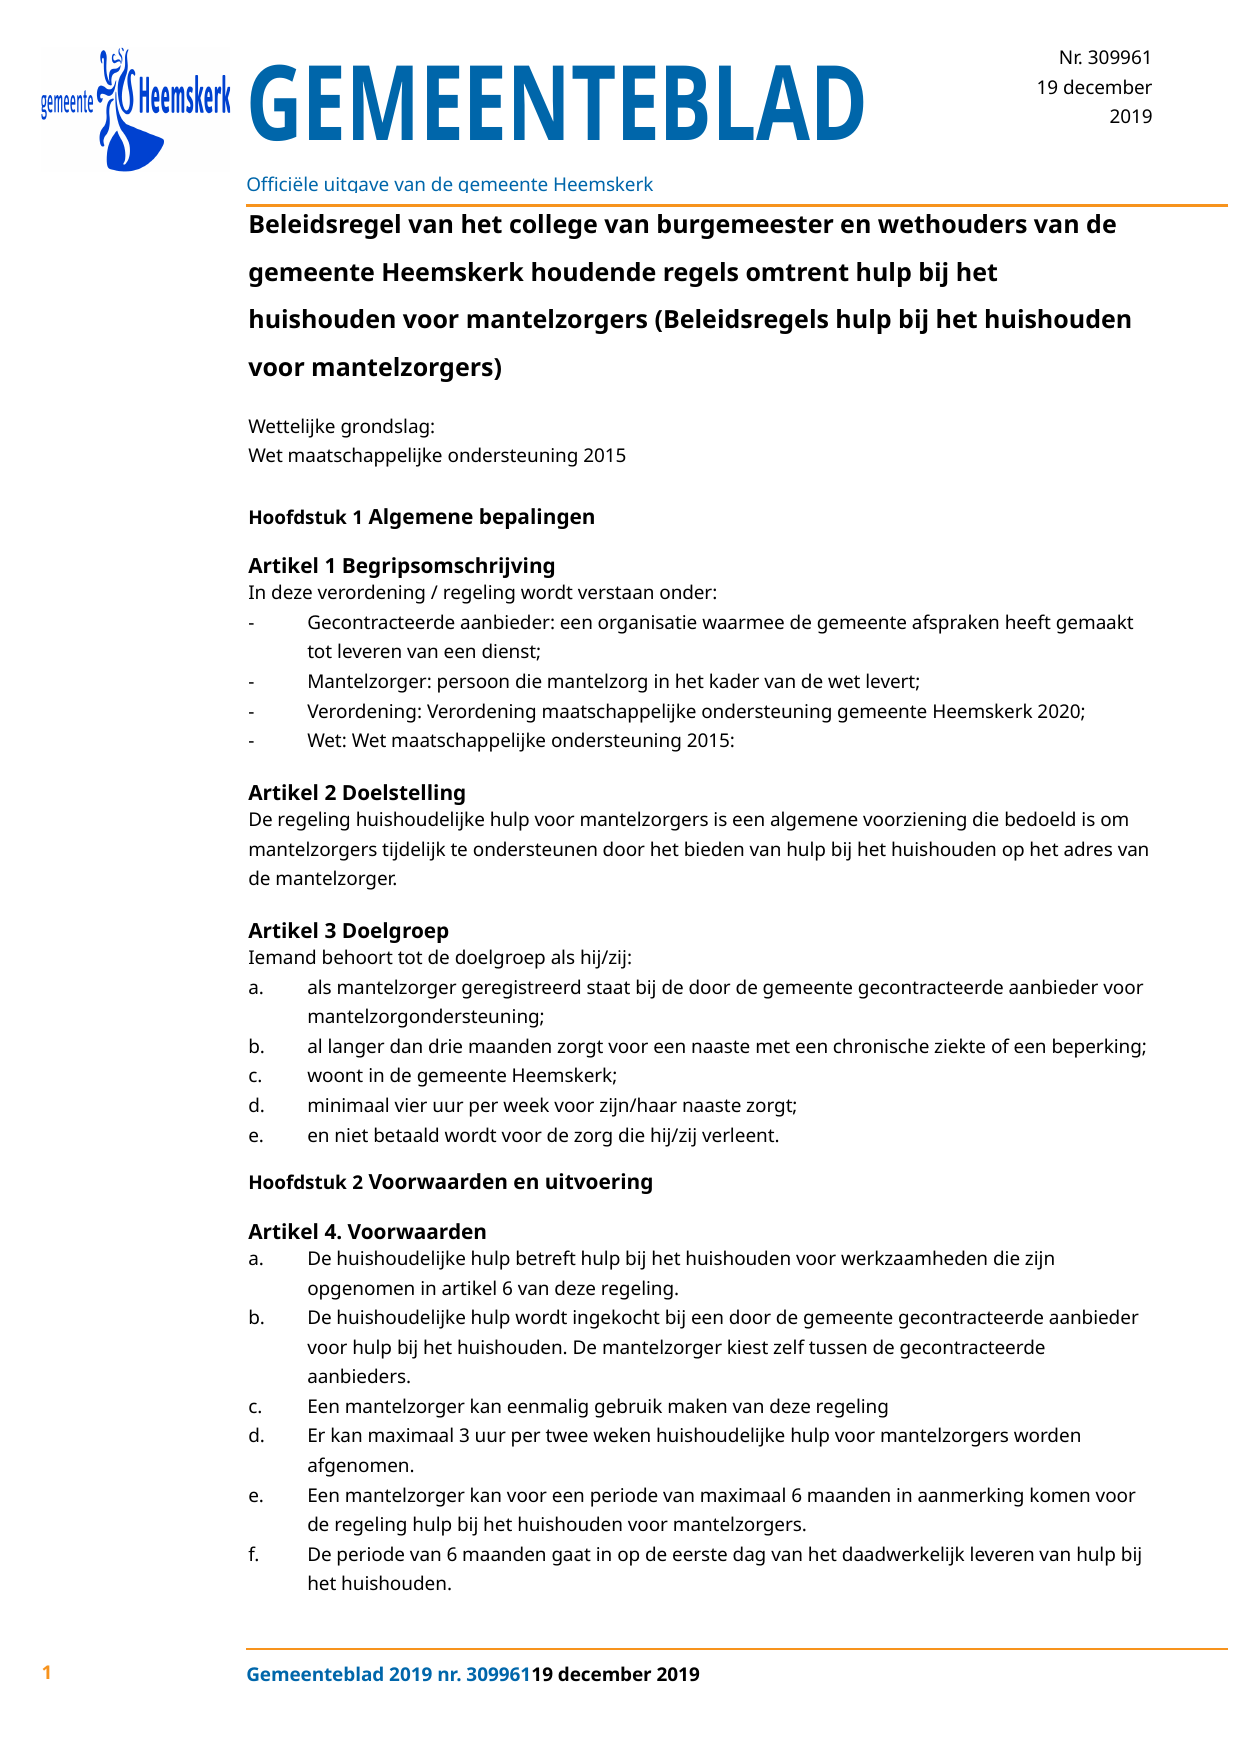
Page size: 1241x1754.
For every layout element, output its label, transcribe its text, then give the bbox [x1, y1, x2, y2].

list De huishoudelijke hulp betreft hulp bij het huishouden voor werkzaamheden die zijn opgenomen in artikel 6 van deze regeling. [248, 1245, 1152, 1301]
list als mantelzorger geregistreerd staat bij de door de gemeente gecontracteerde aanbieder voor mantelzorgondersteuning; [248, 974, 1152, 1029]
text Artikel 1 Begripsomschrijving [248, 551, 1152, 579]
list Wet: Wet maatschappelijke ondersteuning 2015: [248, 727, 1152, 753]
text Beleidsregel van het college van burgemeester en wethouders van de gemeente Heemskerk houdende regels omtrent hulp bij het huishouden voor mantelzorgers (Beleidsregels hulp bij het huishouden voor mantelzorgers) [248, 207, 1152, 384]
text Artikel 2 Doelstelling [248, 778, 1152, 806]
text Hoofdstuk 1 Algemene bepalingen [248, 502, 1152, 530]
text De regeling huishoudelijke hulp voor mantelzorgers is een algemene voorziening die bedoeld is om mantelzorgers tijdelijk te ondersteunen door het bieden van hulp bij het huishouden op het adres van de mantelzorger. [248, 806, 1152, 891]
list Verordening: Verordening maatschappelijke ondersteuning gemeente Heemskerk 2020; [248, 698, 1152, 724]
list Mantelzorger: persoon die mantelzorg in het kader van de wet levert; [248, 668, 1152, 694]
text In deze verordening / regeling wordt verstaan onder: [248, 579, 1152, 605]
list Een mantelzorger kan voor een periode van maximaal 6 maanden in aanmerking komen voor de regeling hulp bij het huishouden voor mantelzorgers. [248, 1482, 1152, 1537]
list Een mantelzorger kan eenmalig gebruik maken van deze regeling [248, 1393, 1152, 1419]
text Wettelijke grondslag: [248, 413, 1152, 439]
list Er kan maximaal 3 uur per twee weken huishoudelijke hulp voor mantelzorgers worden afgenomen. [248, 1423, 1152, 1478]
list woont in de gemeente Heemskerk; [248, 1063, 1152, 1088]
text Artikel 3 Doelgroep [248, 916, 1152, 944]
text Iemand behoort tot de doelgroep als hij/zij: [248, 944, 1152, 970]
text Hoofdstuk 2 Voorwaarden en uitvoering [248, 1167, 1152, 1196]
text Artikel 4. Voorwaarden [248, 1217, 1152, 1245]
list De huishoudelijke hulp wordt ingekocht bij een door de gemeente gecontracteerde aanbieder voor hulp bij het huishouden. De mantelzorger kiest zelf tussen de gecontracteerde aanbieders. [248, 1304, 1152, 1389]
list al langer dan drie maanden zorgt voor een naaste met een chronische ziekte of een beperking; [248, 1033, 1152, 1059]
list Gecontracteerde aanbieder: een organisatie waarmee de gemeente afspraken heeft gemaakt tot leveren van een dienst; [248, 609, 1152, 664]
list en niet betaald wordt voor de zorg die hij/zij verleent. [248, 1122, 1152, 1148]
picture [41, 47, 231, 172]
text Wet maatschappelijke ondersteuning 2015 [248, 443, 1152, 468]
list minimaal vier uur per week voor zijn/haar naaste zorgt; [248, 1092, 1152, 1118]
list De periode van 6 maanden gaat in op de eerste dag van het daadwerkelijk leveren van hulp bij het huishouden. [248, 1541, 1152, 1596]
